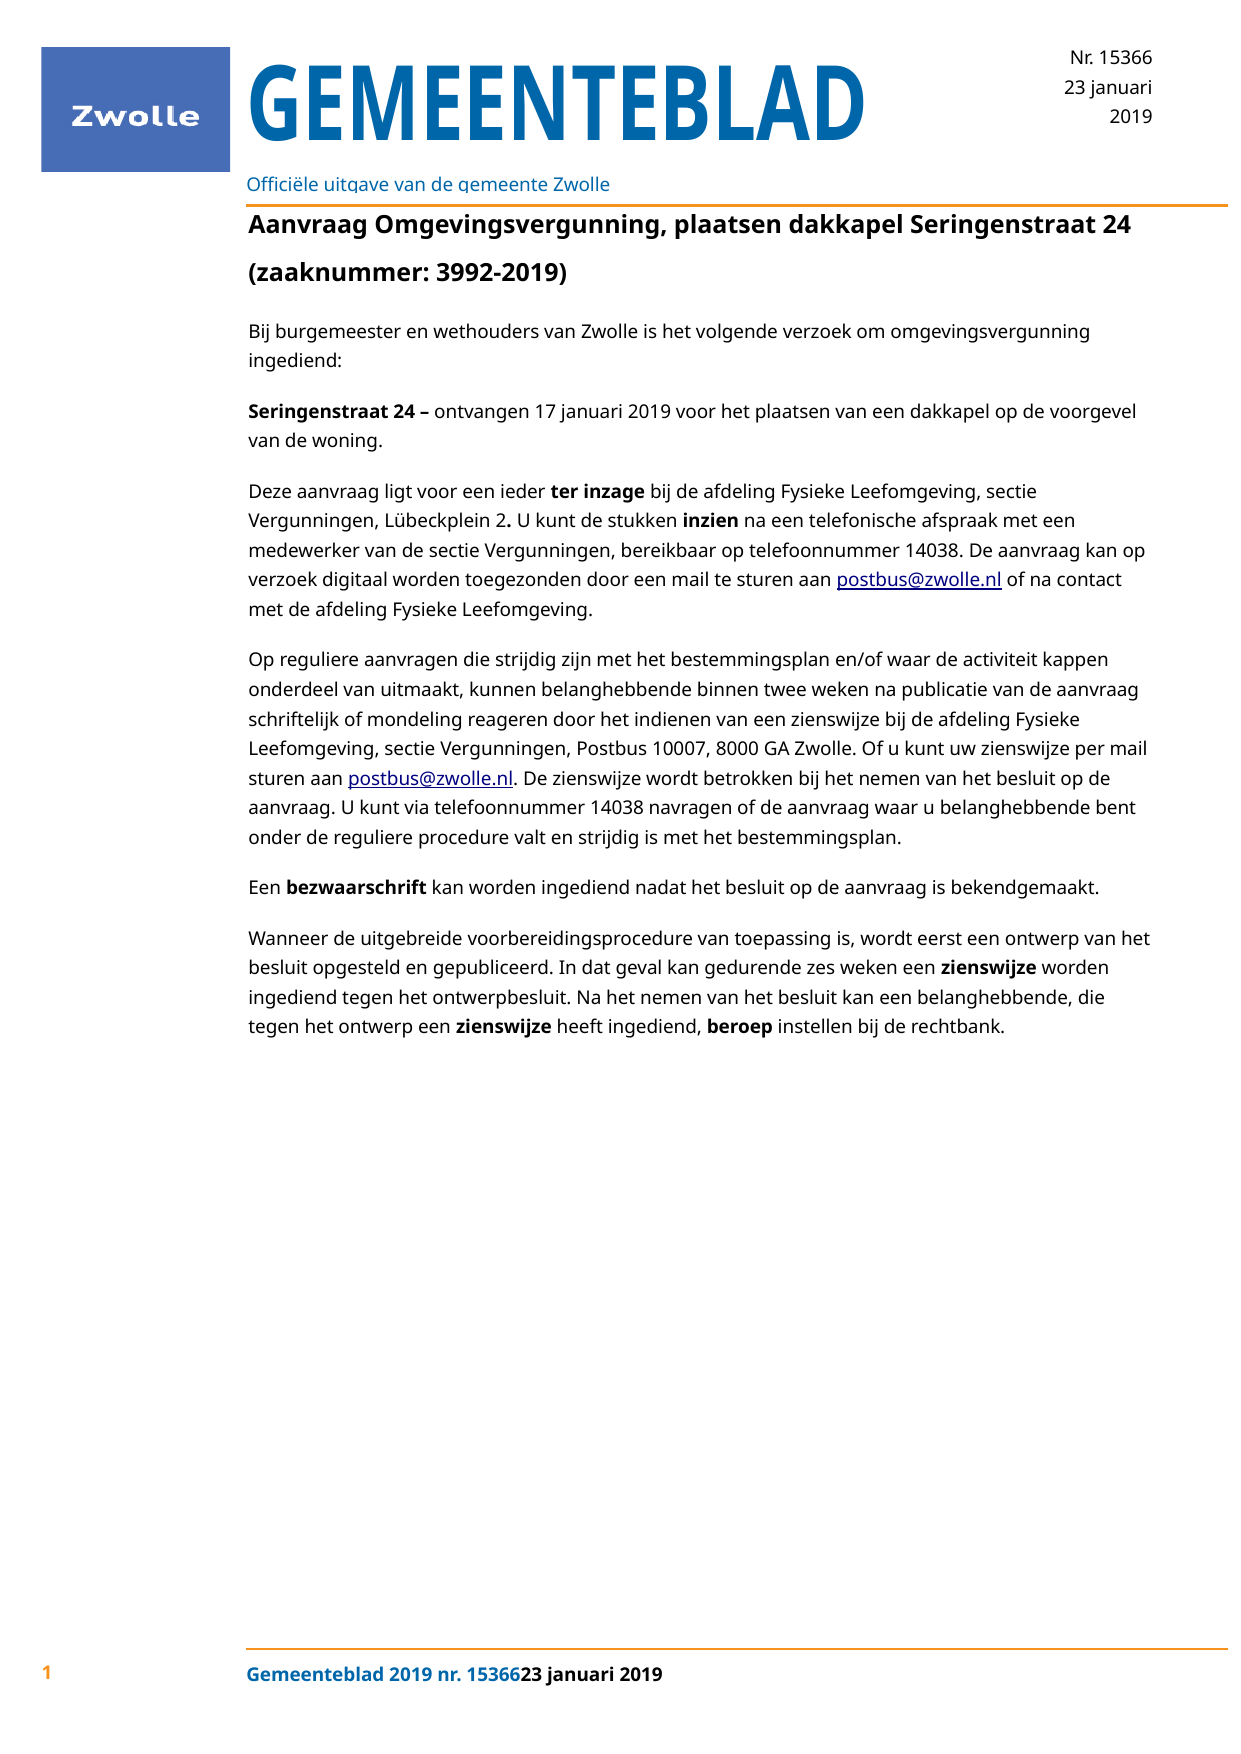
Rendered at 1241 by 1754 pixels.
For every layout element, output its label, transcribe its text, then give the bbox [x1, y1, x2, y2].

text Bij burgemeester en wethouders van Zwolle is het volgende verzoek om omgevingsvergunning ingediend: [248, 318, 1152, 373]
text Wanneer de uitgebreide voorbereidingsprocedure van toepassing is, wordt eerst een ontwerp van het besluit opgesteld en gepubliceerd. In dat geval kan gedurende zes weken een zienswijze worden ingediend tegen het ontwerpbesluit. Na het nemen van het besluit kan een belanghebbende, die tegen het ontwerp een zienswijze heeft ingediend, beroep instellen bij de rechtbank. [248, 925, 1152, 1039]
text Aanvraag Omgevingsvergunning, plaatsen dakkapel Seringenstraat 24 (zaaknummer: 3992-2019) [248, 207, 1152, 288]
text Deze aanvraag ligt voor een ieder ter inzage bij de afdeling Fysieke Leefomgeving, sectie Vergunningen, Lübeckplein 2. U kunt de stukken inzien na een telefonische afspraak met een medewerker van de sectie Vergunningen, bereikbaar op telefoonnummer 14038. De aanvraag kan op verzoek digitaal worden toegezonden door een mail te sturen aan postbus@zwolle.nl of na contact met de afdeling Fysieke Leefomgeving. [248, 478, 1152, 622]
text Op reguliere aanvragen die strijdig zijn met het bestemmingsplan en/of waar de activiteit kappen onderdeel van uitmaakt, kunnen belanghebbende binnen twee weken na publicatie van de aanvraag schriftelijk of mondeling reageren door het indienen van een zienswijze bij de afdeling Fysieke Leefomgeving, sectie Vergunningen, Postbus 10007, 8000 GA Zwolle. Of u kunt uw zienswijze per mail sturen aan postbus@zwolle.nl. De zienswijze wordt betrokken bij het nemen van het besluit op de aanvraag. U kunt via telefoonnummer 14038 navragen of de aanvraag waar u belanghebbende bent onder de reguliere procedure valt en strijdig is met het bestemmingsplan. [248, 647, 1152, 850]
text Seringenstraat 24 – ontvangen 17 januari 2019 voor het plaatsen van een dakkapel op de voorgevel van de woning. [248, 398, 1152, 453]
picture [41, 47, 231, 172]
text Een bezwaarschrift kan worden ingediend nadat het besluit op de aanvraag is bekendgemaakt. [248, 874, 1152, 900]
